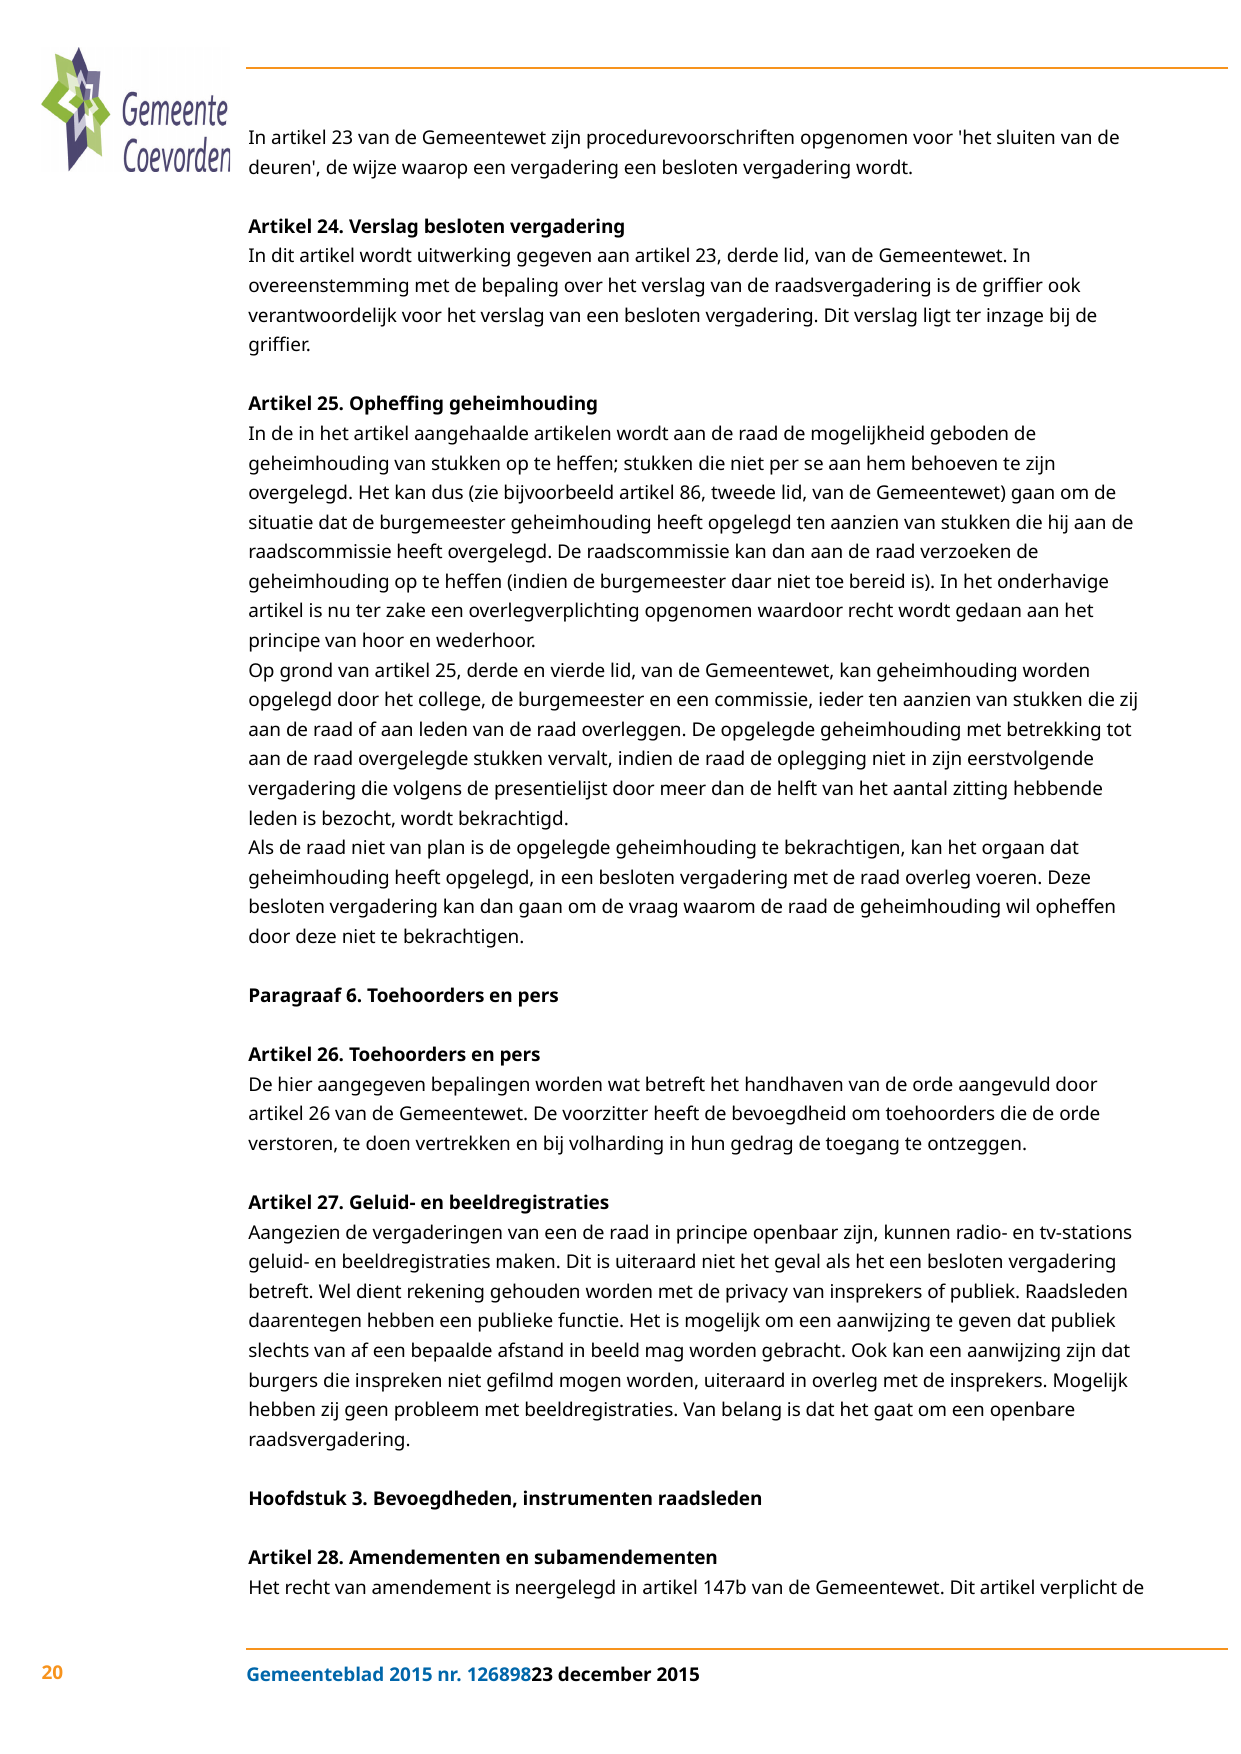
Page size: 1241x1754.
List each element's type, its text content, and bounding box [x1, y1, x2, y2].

text Als de raad niet van plan is de opgelegde geheimhouding te bekrachtigen, kan het orgaan dat geheimhouding heeft opgelegd, in een besloten vergadering met de raad overleg voeren. Deze besloten vergadering kan dan gaan om de vraag waarom de raad de geheimhouding wil opheffen door deze niet te bekrachtigen. [248, 834, 1152, 949]
text In artikel 23 van de Gemeentewet zijn procedurevoorschriften opgenomen voor 'het sluiten van de deuren', de wijze waarop een vergadering een besloten vergadering wordt. [248, 124, 1152, 180]
text Artikel 28. Amendementen en subamendementen [248, 1544, 1152, 1570]
text In de in het artikel aangehaalde artikelen wordt aan de raad de mogelijkheid geboden de geheimhouding van stukken op te heffen; stukken die niet per se aan hem behoeven te zijn overgelegd. Het kan dus (zie bijvoorbeeld artikel 86, tweede lid, van de Gemeentewet) gaan om de situatie dat de burgemeester geheimhouding heeft opgelegd ten aanzien van stukken die hij aan de raadscommissie heeft overgelegd. De raadscommissie kan dan aan de raad verzoeken de geheimhouding op te heffen (indien de burgemeester daar niet toe bereid is). In het onderhavige artikel is nu ter zake een overlegverplichting opgenomen waardoor recht wordt gedaan aan het principe van hoor en wederhoor. [248, 420, 1152, 653]
text Hoofdstuk 3. Bevoegdheden, instrumenten raadsleden [248, 1485, 1152, 1511]
text Artikel 27. Geluid- en beeldregistraties [248, 1189, 1152, 1215]
text Aangezien de vergaderingen van een de raad in principe openbaar zijn, kunnen radio- en tv-stations geluid- en beeldregistraties maken. Dit is uiteraard niet het geval als het een besloten vergadering betreft. Wel dient rekening gehouden worden met de privacy van insprekers of publiek. Raadsleden daarentegen hebben een publieke functie. Het is mogelijk om een aanwijzing te geven dat publiek slechts van af een bepaalde afstand in beeld mag worden gebracht. Ook kan een aanwijzing zijn dat burgers die inspreken niet gefilmd mogen worden, uiteraard in overleg met de insprekers. Mogelijk hebben zij geen probleem met beeldregistraties. Van belang is dat het gaat om een openbare raadsvergadering. [248, 1219, 1152, 1452]
text Artikel 25. Opheffing geheimhouding [248, 391, 1152, 416]
text Artikel 26. Toehoorders en pers [248, 1041, 1152, 1067]
text Op grond van artikel 25, derde en vierde lid, van de Gemeentewet, kan geheimhouding worden opgelegd door het college, de burgemeester en een commissie, ieder ten aanzien van stukken die zij aan de raad of aan leden van de raad overleggen. De opgelegde geheimhouding met betrekking tot aan de raad overgelegde stukken vervalt, indien de raad de oplegging niet in zijn eerstvolgende vergadering die volgens de presentielijst door meer dan de helft van het aantal zitting hebbende leden is bezocht, wordt bekrachtigd. [248, 657, 1152, 831]
text Paragraaf 6. Toehoorders en pers [248, 982, 1152, 1008]
picture [41, 47, 231, 172]
text De hier aangegeven bepalingen worden wat betreft het handhaven van de orde aangevuld door artikel 26 van de Gemeentewet. De voorzitter heeft de bevoegdheid om toehoorders die de orde verstoren, te doen vertrekken en bij volharding in hun gedrag de toegang te ontzeggen. [248, 1071, 1152, 1156]
text In dit artikel wordt uitwerking gegeven aan artikel 23, derde lid, van de Gemeentewet. In overeenstemming met de bepaling over het verslag van de raadsvergadering is de griffier ook verantwoordelijk voor het verslag van een besloten vergadering. Dit verslag ligt ter inzage bij de griffier. [248, 243, 1152, 357]
text Artikel 24. Verslag besloten vergadering [248, 213, 1152, 239]
text Het recht van amendement is neergelegd in artikel 147b van de Gemeentewet. Dit artikel verplicht de [248, 1574, 1152, 1600]
